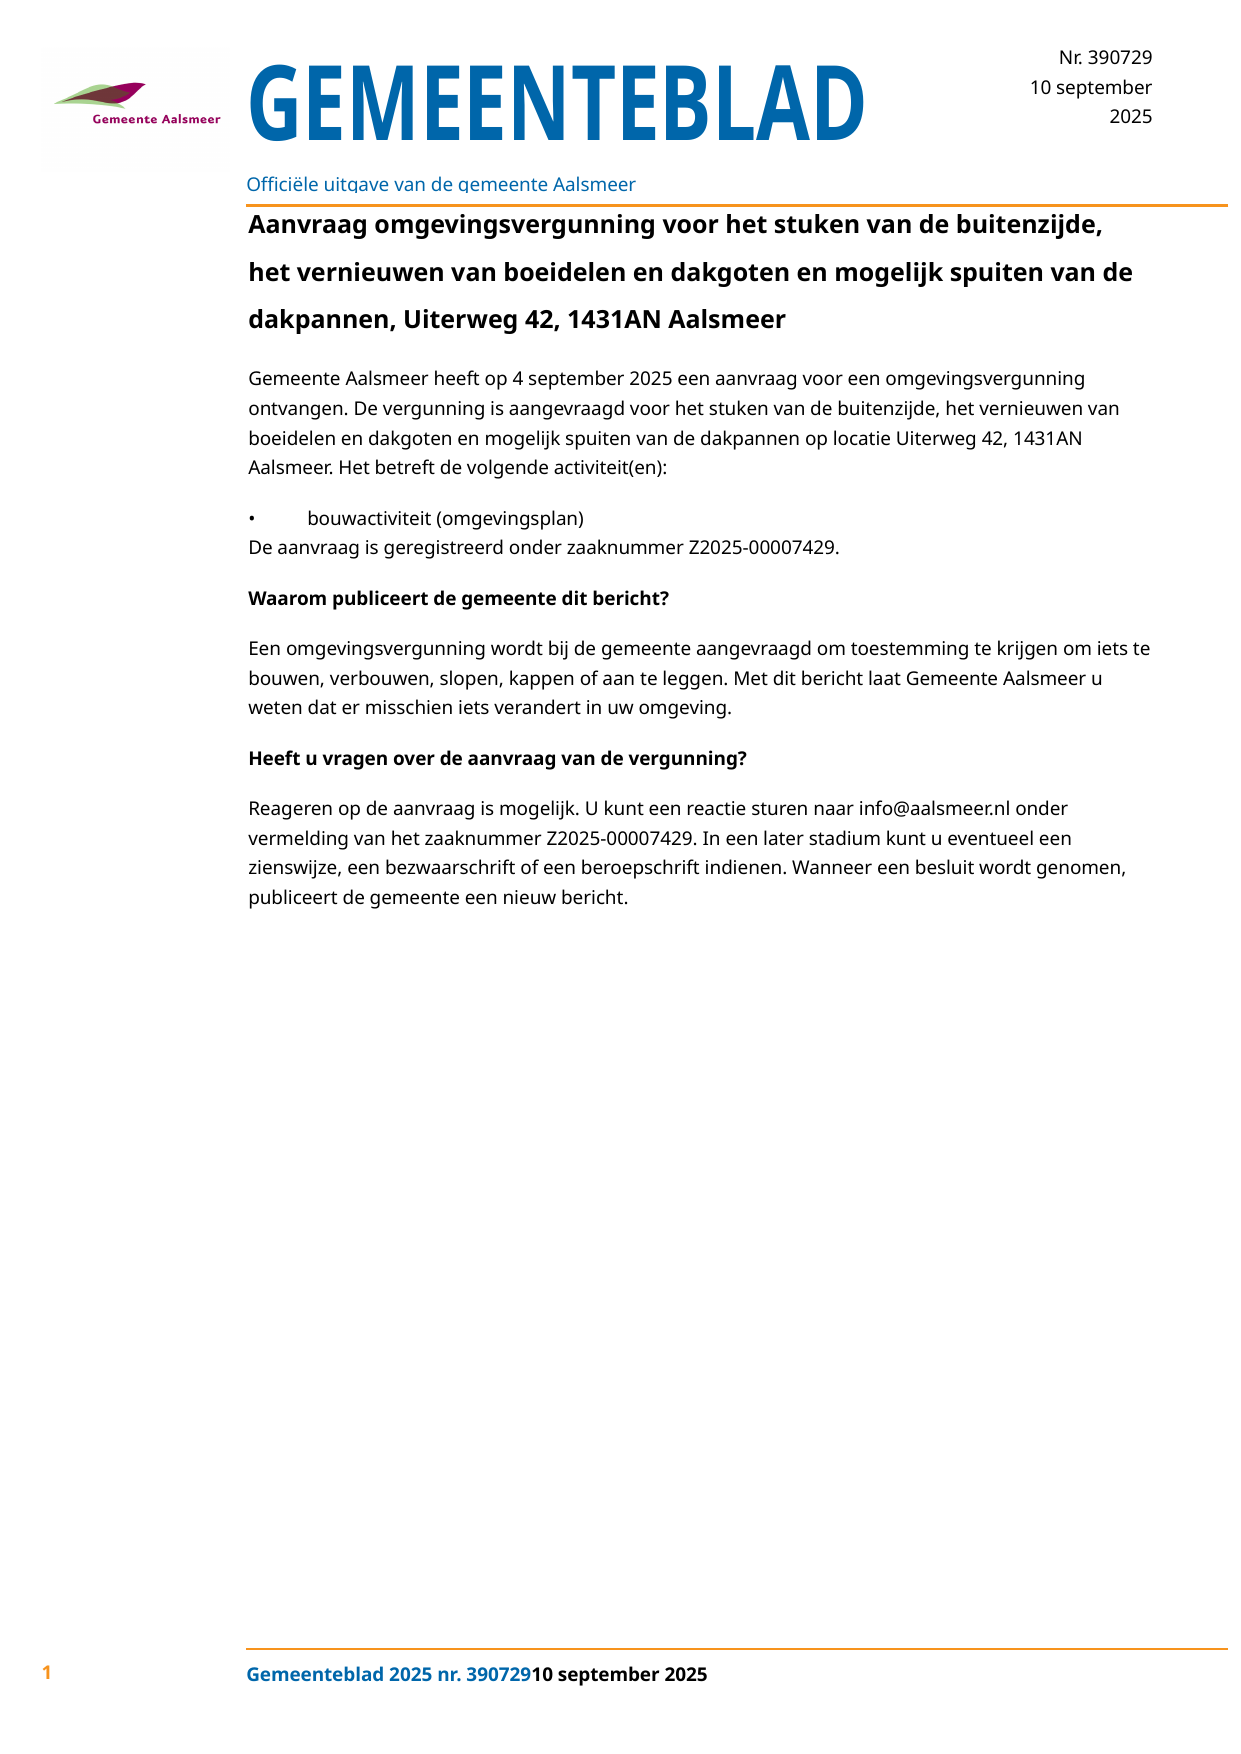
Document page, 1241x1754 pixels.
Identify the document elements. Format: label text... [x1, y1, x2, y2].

text Reageren op de aanvraag is mogelijk. U kunt een reactie sturen naar info@aalsmeer.nl onder vermelding van het zaaknummer Z2025-00007429. In een later stadium kunt u eventueel een zienswijze, een bezwaarschrift of een beroepschrift indienen. Wanneer een besluit wordt genomen, publiceert de gemeente een nieuw bericht. [248, 795, 1152, 909]
picture [41, 47, 231, 172]
text Gemeente Aalsmeer heeft op 4 september 2025 een aanvraag voor een omgevingsvergunning ontvangen. De vergunning is aangevraagd voor het stuken van de buitenzijde, het vernieuwen van boeidelen en dakgoten en mogelijk spuiten van de dakpannen op locatie Uiterweg 42, 1431AN Aalsmeer. Het betreft de volgende activiteit(en): [248, 366, 1152, 480]
text De aanvraag is geregistreerd onder zaaknummer Z2025-00007429. [248, 534, 1152, 560]
text Waarom publiceert de gemeente dit bericht? [248, 585, 1152, 610]
list bouwactiviteit (omgevingsplan) [248, 505, 1152, 530]
text Aanvraag omgevingsvergunning voor het stuken van de buitenzijde, het vernieuwen van boeidelen en dakgoten en mogelijk spuiten van de dakpannen, Uiterweg 42, 1431AN Aalsmeer [248, 207, 1152, 336]
text Heeft u vragen over de aanvraag van de vergunning? [248, 745, 1152, 770]
text Een omgevingsvergunning wordt bij de gemeente aangevraagd om toestemming te krijgen om iets te bouwen, verbouwen, slopen, kappen of aan te leggen. Met dit bericht laat Gemeente Aalsmeer u weten dat er misschien iets verandert in uw omgeving. [248, 635, 1152, 720]
